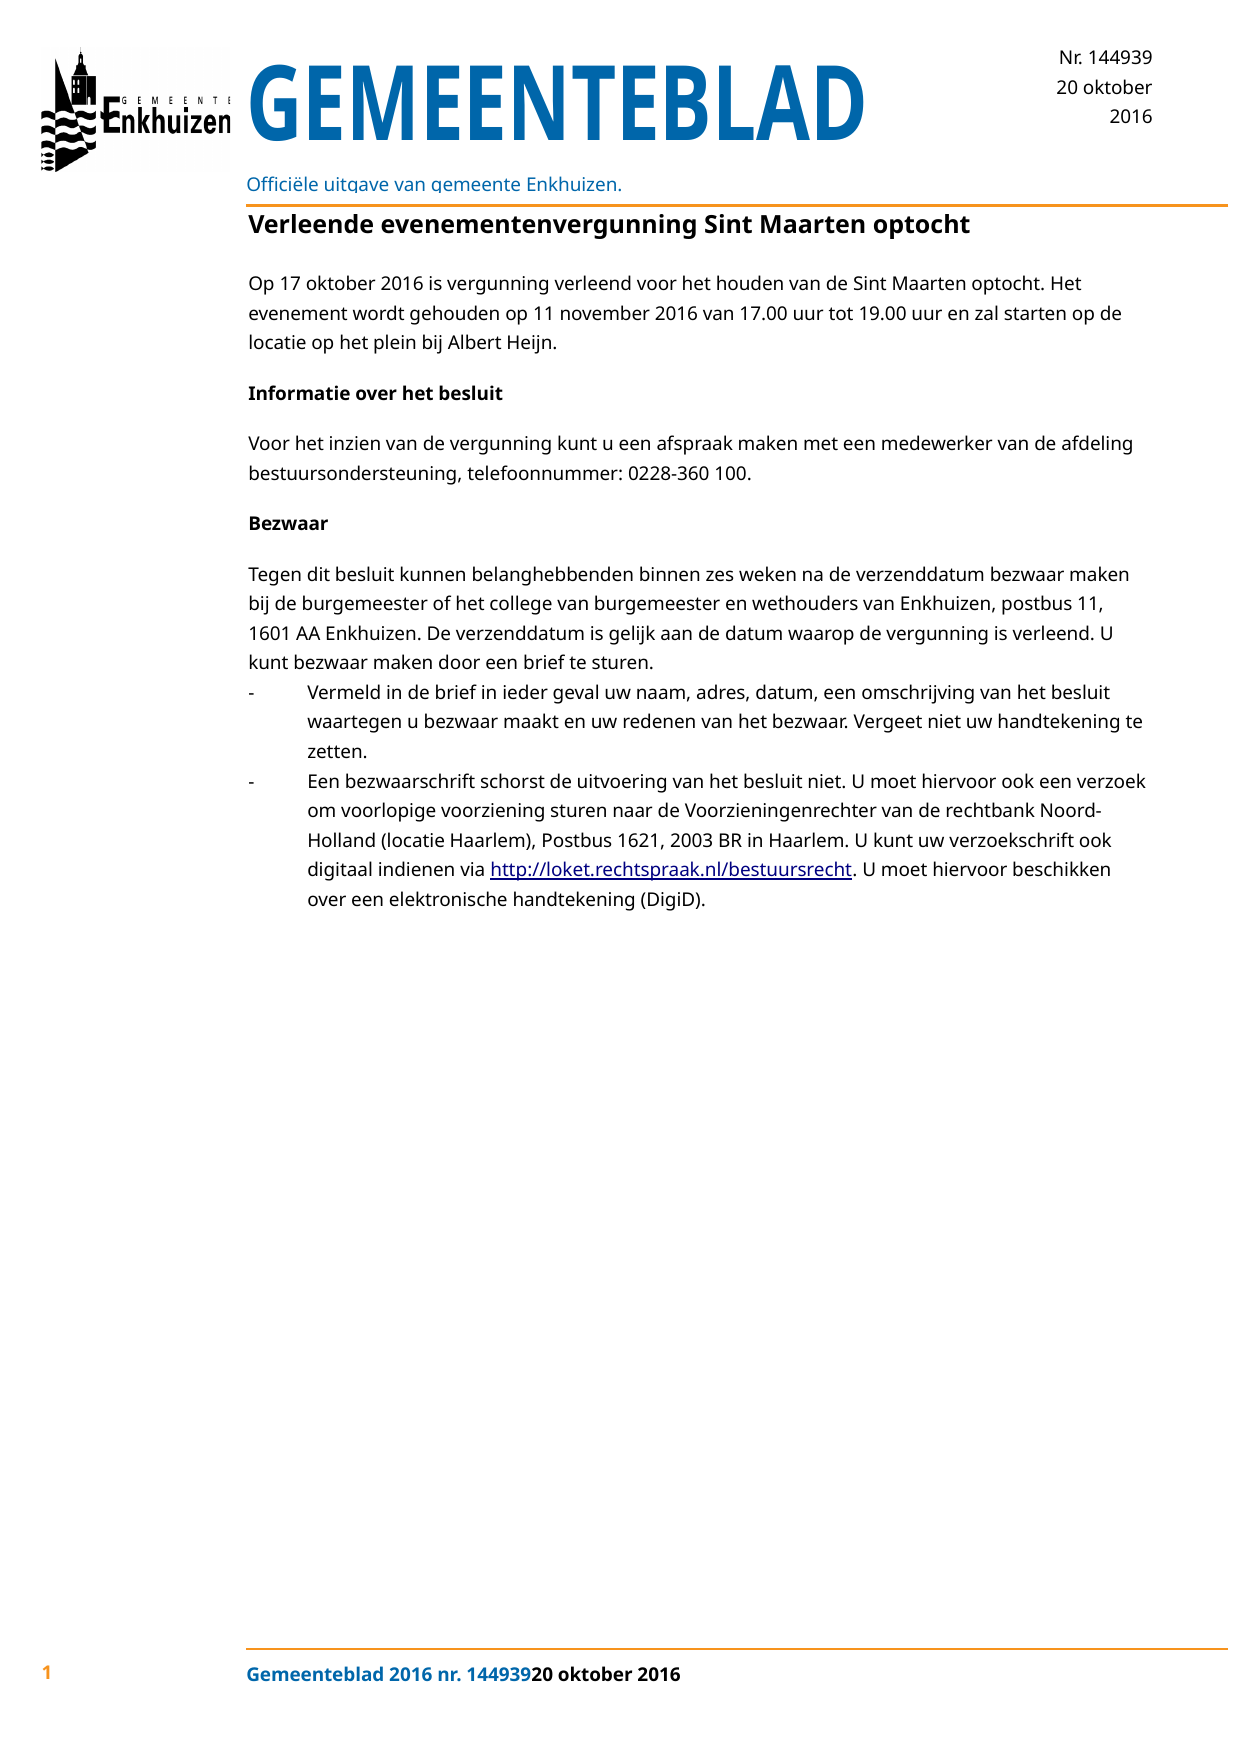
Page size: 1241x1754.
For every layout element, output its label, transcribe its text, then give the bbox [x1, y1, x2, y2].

text Informatie over het besluit [248, 380, 1152, 406]
text Tegen dit besluit kunnen belanghebbenden binnen zes weken na de verzenddatum bezwaar maken bij de burgemeester of het college van burgemeester en wethouders van Enkhuizen, postbus 11, 1601 AA Enkhuizen. De verzenddatum is gelijk aan de datum waarop de vergunning is verleend. U kunt bezwaar maken door een brief te sturen. [248, 561, 1152, 675]
picture [41, 47, 231, 172]
text Voor het inzien van de vergunning kunt u een afspraak maken met een medewerker van de afdeling bestuursondersteuning, telefoonnummer: 0228-360 100. [248, 430, 1152, 486]
text Op 17 oktober 2016 is vergunning verleend voor het houden van de Sint Maarten optocht. Het evenement wordt gehouden op 11 november 2016 van 17.00 uur tot 19.00 uur en zal starten op de locatie op het plein bij Albert Heijn. [248, 270, 1152, 355]
text Bezwaar [248, 510, 1152, 536]
text Verleende evenementenvergunning Sint Maarten optocht [248, 207, 1152, 241]
list Een bezwaarschrift schorst de uitvoering van het besluit niet. U moet hiervoor ook een verzoek om voorlopige voorziening sturen naar de Voorzieningenrechter van de rechtbank Noord-Holland (locatie Haarlem), Postbus 1621, 2003 BR in Haarlem. U kunt uw verzoekschrift ook digitaal indienen via http://loket.rechtspraak.nl/bestuursrecht. U moet hiervoor beschikken over een elektronische handtekening (DigiD). [248, 768, 1152, 912]
list Vermeld in de brief in ieder geval uw naam, adres, datum, een omschrijving van het besluit waartegen u bezwaar maakt en uw redenen van het bezwaar. Vergeet niet uw handtekening te zetten. [248, 679, 1152, 764]
